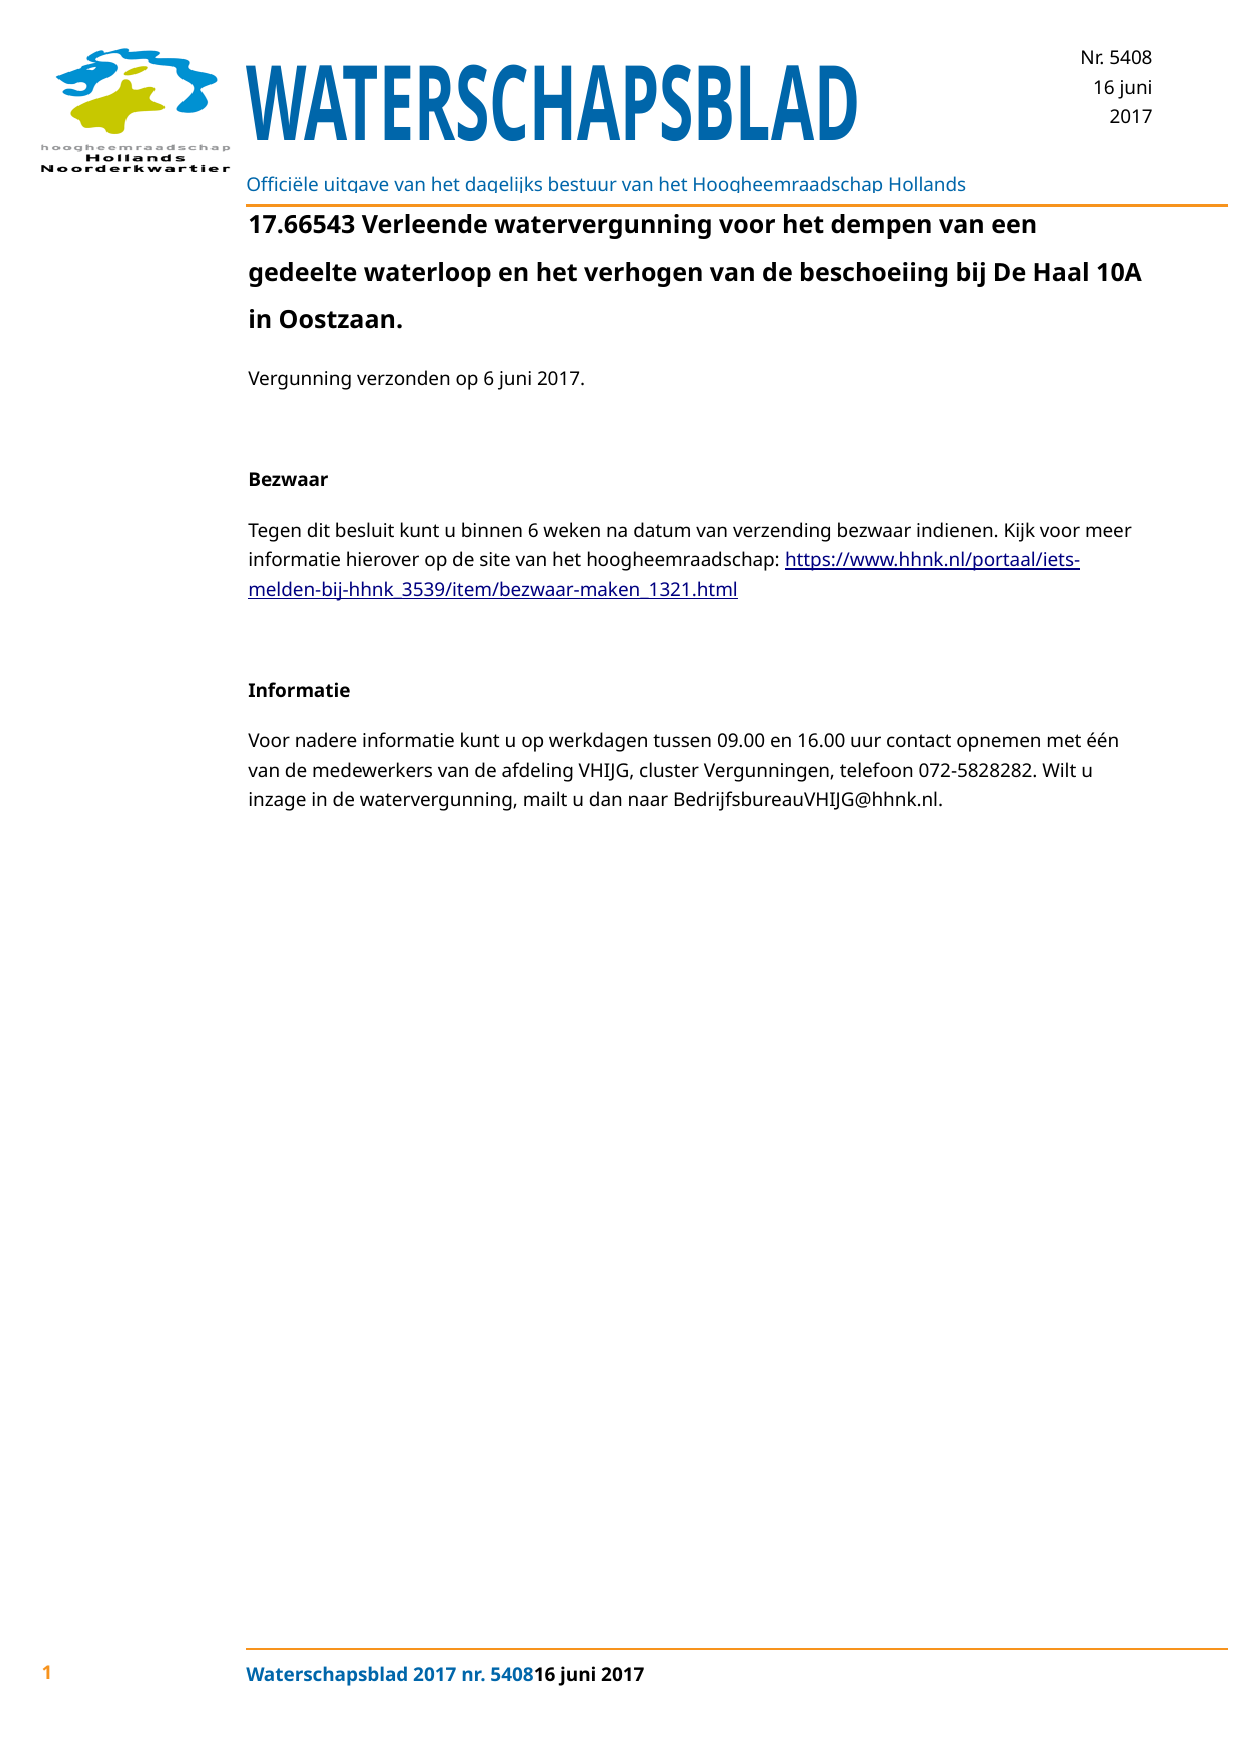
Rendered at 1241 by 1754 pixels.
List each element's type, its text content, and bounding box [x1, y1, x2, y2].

text Bezwaar [248, 466, 1152, 492]
text Informatie [248, 677, 1152, 702]
text Voor nadere informatie kunt u op werkdagen tussen 09.00 en 16.00 uur contact opnemen met één van de medewerkers van de afdeling VHIJG, cluster Vergunningen, telefoon 072-5828282. Wilt u inzage in de watervergunning, mailt u dan naar BedrijfsbureauVHIJG@hhnk.nl. [248, 727, 1152, 812]
text Tegen dit besluit kunt u binnen 6 weken na datum van verzending bezwaar indienen. Kijk voor meer informatie hierover op de site van het hoogheemraadschap: https://www.hhnk.nl/portaal/iets-melden-bij-hhnk_3539/item/bezwaar-maken_1321.html [248, 517, 1152, 602]
text Vergunning verzonden op 6 juni 2017. [248, 366, 1152, 391]
text 17.66543 Verleende watervergunning voor het dempen van een gedeelte waterloop en het verhogen van de beschoeiing bij De Haal 10A in Oostzaan. [248, 207, 1152, 336]
picture [41, 47, 231, 172]
